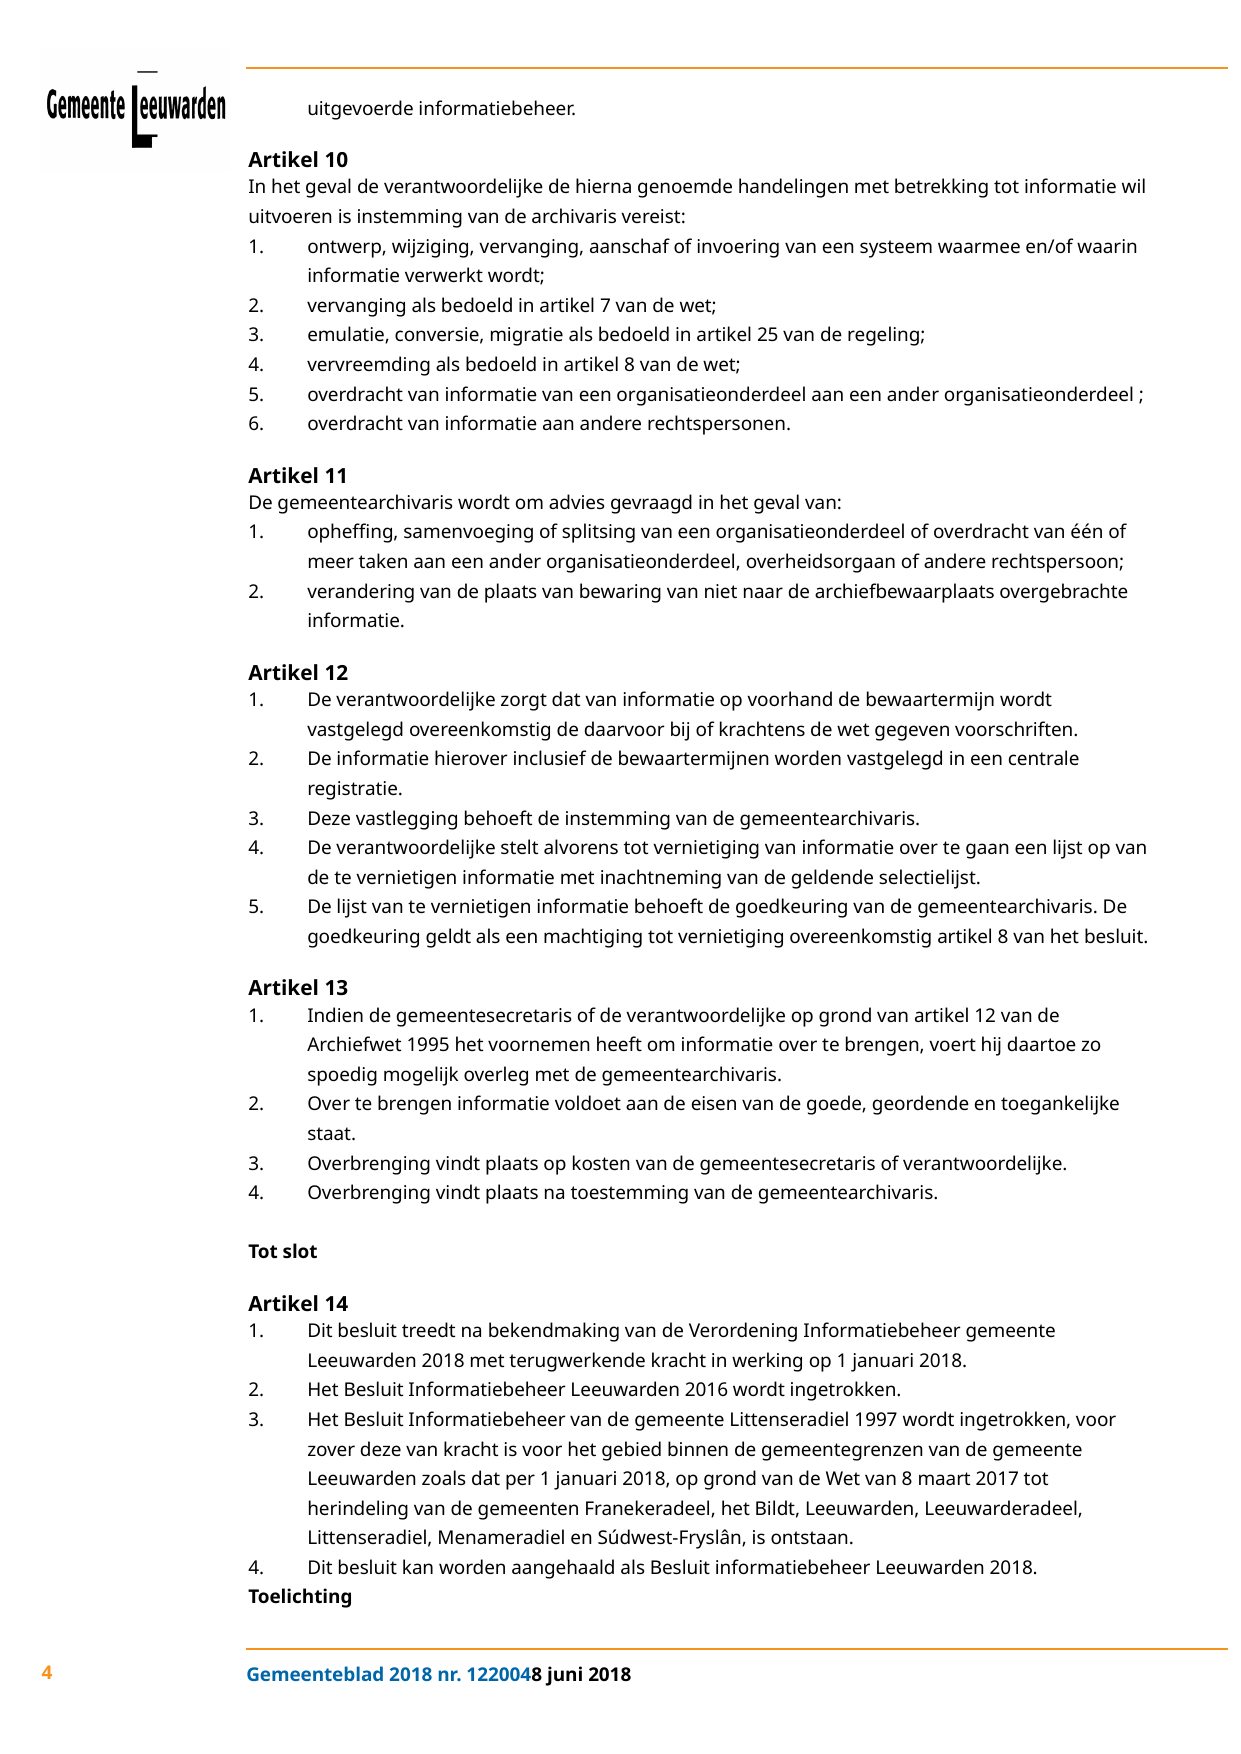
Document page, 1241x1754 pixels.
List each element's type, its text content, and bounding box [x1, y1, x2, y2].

text Artikel 13 [248, 973, 1152, 1002]
list Dit besluit treedt na bekendmaking van de Verordening Informatiebeheer gemeente Leeuwarden 2018 met terugwerkende kracht in werking op 1 januari 2018. [248, 1317, 1152, 1373]
list vervanging als bedoeld in artikel 7 van de wet; [248, 292, 1152, 318]
list Overbrenging vindt plaats op kosten van de gemeentesecretaris of verantwoordelijke. [248, 1150, 1152, 1176]
list Indien de gemeentesecretaris of de verantwoordelijke op grond van artikel 12 van de Archiefwet 1995 het voornemen heeft om informatie over te brengen, voert hij daartoe zo spoedig mogelijk overleg met de gemeentearchivaris. [248, 1002, 1152, 1087]
picture [41, 47, 231, 172]
list Het Besluit Informatiebeheer van de gemeente Littenseradiel 1997 wordt ingetrokken, voor zover deze van kracht is voor het gebied binnen de gemeentegrenzen van de gemeente Leeuwarden zoals dat per 1 januari 2018, op grond van de Wet van 8 maart 2017 tot herindeling van de gemeenten Franekeradeel, het Bildt, Leeuwarden, Leeuwarderadeel, Littenseradiel, Menameradiel en Súdwest-Fryslân, is ontstaan. [248, 1406, 1152, 1550]
text Artikel 10 [248, 145, 1152, 174]
list Deze vastlegging behoeft de instemming van de gemeentearchivaris. [248, 805, 1152, 830]
list uitgevoerde informatiebeheer. [248, 95, 1152, 121]
list Dit besluit kan worden aangehaald als Besluit informatiebeheer Leeuwarden 2018. [248, 1554, 1152, 1580]
list De verantwoordelijke stelt alvorens tot vernietiging van informatie over te gaan een lijst op van de te vernietigen informatie met inachtneming van de geldende selectielijst. [248, 834, 1152, 889]
list Overbrenging vindt plaats na toestemming van de gemeentearchivaris. [248, 1179, 1152, 1205]
list De informatie hierover inclusief de bewaartermijnen worden vastgelegd in een centrale registratie. [248, 746, 1152, 801]
list ontwerp, wijziging, vervanging, aanschaf of invoering van een systeem waarmee en/of waarin informatie verwerkt wordt; [248, 233, 1152, 288]
list Het Besluit Informatiebeheer Leeuwarden 2016 wordt ingetrokken. [248, 1377, 1152, 1402]
list vervreemding als bedoeld in artikel 8 van de wet; [248, 351, 1152, 377]
text Toelichting [248, 1584, 1152, 1609]
text Artikel 14 [248, 1289, 1152, 1317]
list verandering van de plaats van bewaring van niet naar de archiefbewaarplaats overgebrachte informatie. [248, 578, 1152, 633]
list emulatie, conversie, migratie als bedoeld in artikel 25 van de regeling; [248, 322, 1152, 347]
list overdracht van informatie aan andere rechtspersonen. [248, 410, 1152, 436]
list opheffing, samenvoeging of splitsing van een organisatieonderdeel of overdracht van één of meer taken aan een ander organisatieonderdeel, overheidsorgaan of andere rechtspersoon; [248, 519, 1152, 574]
list Over te brengen informatie voldoet aan de eisen van de goede, geordende en toegankelijke staat. [248, 1091, 1152, 1146]
list De lijst van te vernietigen informatie behoeft de goedkeuring van de gemeentearchivaris. De goedkeuring geldt als een machtiging tot vernietiging overeenkomstig artikel 8 van het besluit. [248, 893, 1152, 949]
text Artikel 12 [248, 658, 1152, 686]
text De gemeentearchivaris wordt om advies gevraagd in het geval van: [248, 489, 1152, 515]
text Artikel 11 [248, 461, 1152, 489]
list De verantwoordelijke zorgt dat van informatie op voorhand de bewaartermijn wordt vastgelegd overeenkomstig de daarvoor bij of krachtens de wet gegeven voorschriften. [248, 686, 1152, 742]
text In het geval de verantwoordelijke de hierna genoemde handelingen met betrekking tot informatie wil uitvoeren is instemming van de archivaris vereist: [248, 174, 1152, 229]
list overdracht van informatie van een organisatieonderdeel aan een ander organisatieonderdeel ; [248, 381, 1152, 406]
text Tot slot [248, 1238, 1152, 1264]
